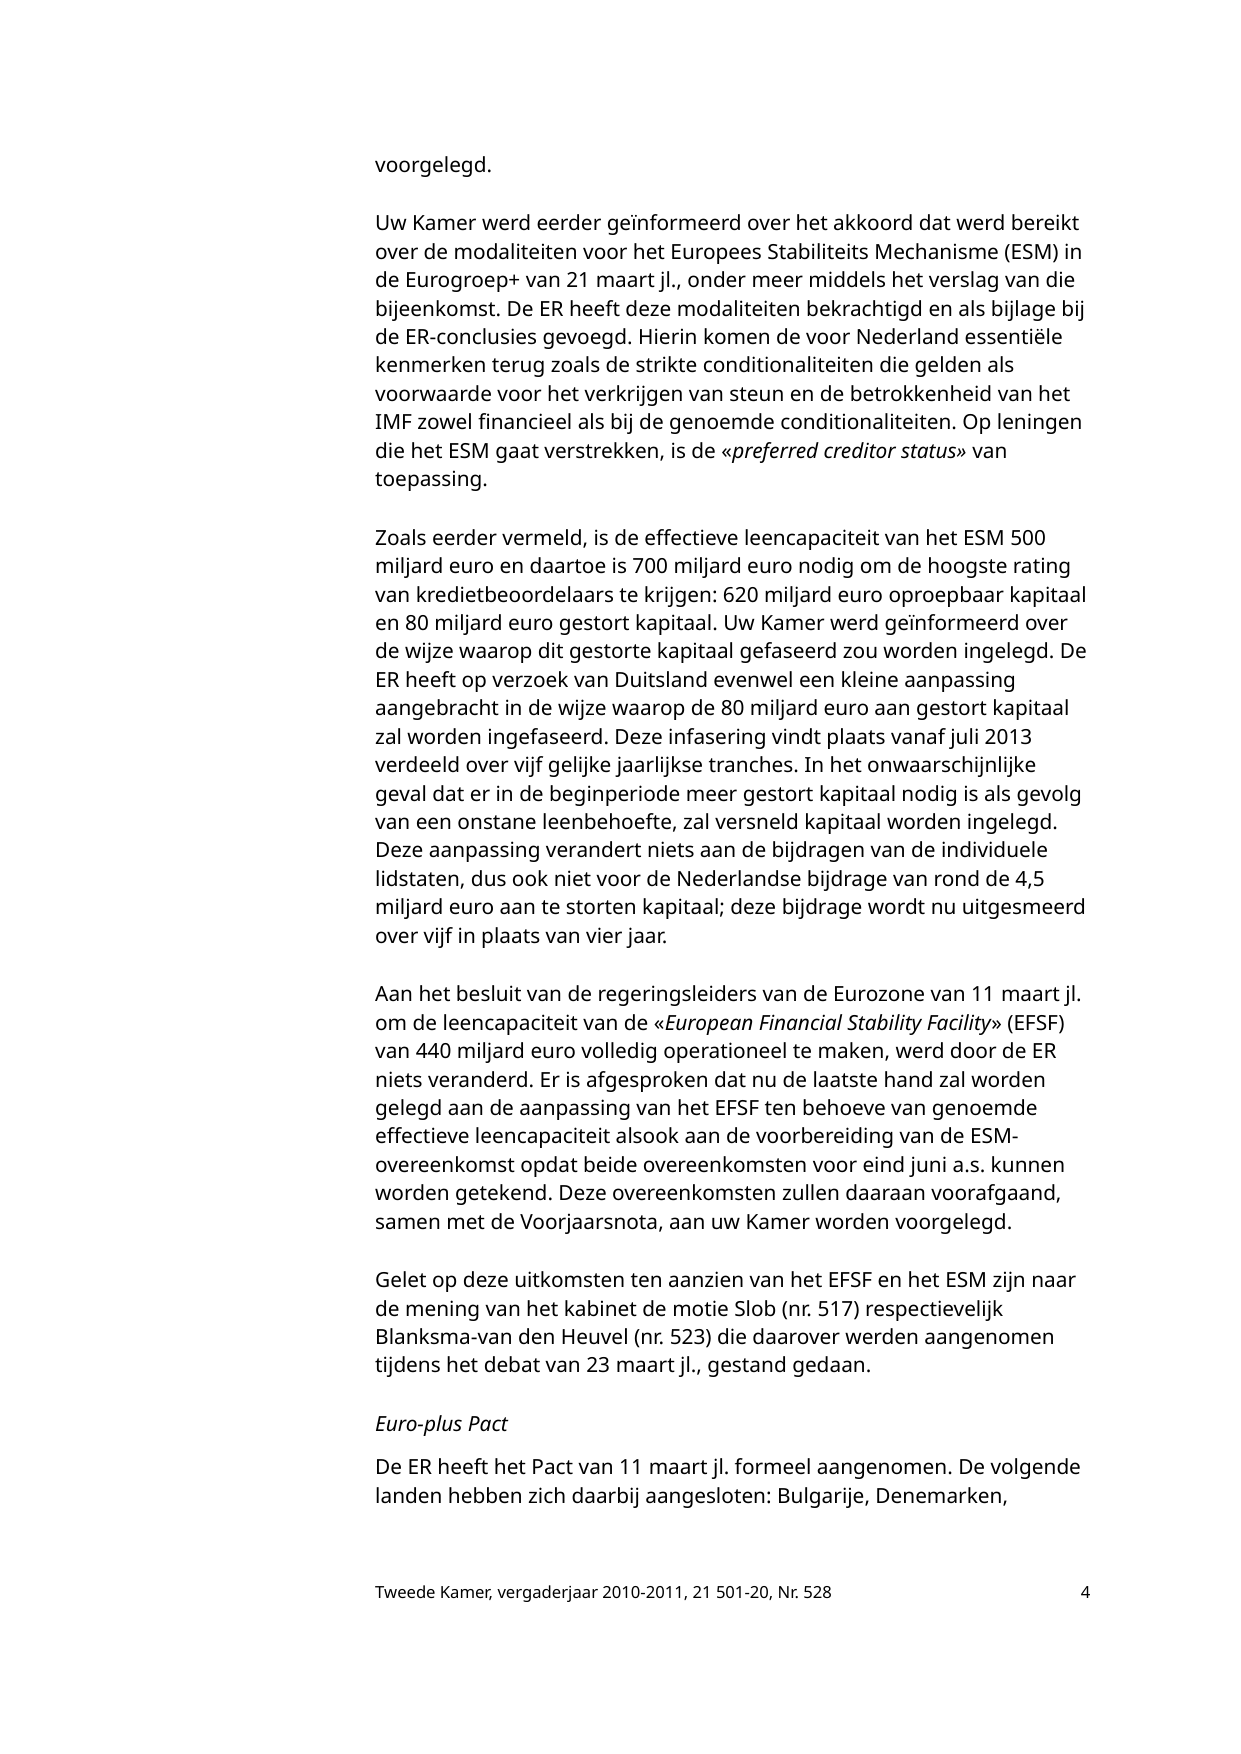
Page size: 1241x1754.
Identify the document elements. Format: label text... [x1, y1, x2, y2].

text Zoals eerder vermeld, is de effectieve leencapaciteit van het ESM 500 miljard euro en daartoe is 700 miljard euro nodig om de hoogste rating van kredietbeoordelaars te krijgen: 620 miljard euro oproepbaar kapitaal en 80 miljard euro gestort kapitaal. Uw Kamer werd geïnformeerd over de wijze waarop dit gestorte kapitaal gefaseerd zou worden ingelegd. De ER heeft op verzoek van Duitsland evenwel een kleine aanpassing aangebracht in de wijze waarop de 80 miljard euro aan gestort kapitaal zal worden ingefaseerd. Deze infasering vindt plaats vanaf juli 2013 verdeeld over vijf gelijke jaarlijkse tranches. In het onwaarschijnlijke geval dat er in de beginperiode meer gestort kapitaal nodig is als gevolg van een onstane leenbehoefte, zal versneld kapitaal worden ingelegd. Deze aanpassing verandert niets aan de bijdragen van de individuele lidstaten, dus ook niet voor de Nederlandse bijdrage van rond de 4,5 miljard euro aan te storten kapitaal; deze bijdrage wordt nu uitgesmeerd over vijf in plaats van vier jaar. [375, 523, 1090, 949]
text Gelet op deze uitkomsten ten aanzien van het EFSF en het ESM zijn naar de mening van het kabinet de motie Slob (nr. 517) respectievelijk Blanksma-van den Heuvel (nr. 523) die daarover werden aangenomen tijdens het debat van 23 maart jl., gestand gedaan. [375, 1265, 1090, 1379]
text voorgelegd. [375, 150, 1090, 178]
text Aan het besluit van de regeringsleiders van de Eurozone van 11 maart jl. om de leencapaciteit van de «European Financial Stability Facility» (EFSF) van 440 miljard euro volledig operationeel te maken, werd door de ER niets veranderd. Er is afgesproken dat nu de laatste hand zal worden gelegd aan de aanpassing van het EFSF ten behoeve van genoemde effectieve leencapaciteit alsook aan de voorbereiding van de ESM-overeenkomst opdat beide overeenkomsten voor eind juni a.s. kunnen worden getekend. Deze overeenkomsten zullen daaraan voorafgaand, samen met de Voorjaarsnota, aan uw Kamer worden voorgelegd. [375, 979, 1090, 1235]
text Uw Kamer werd eerder geïnformeerd over het akkoord dat werd bereikt over de modaliteiten voor het Europees Stabiliteits Mechanisme (ESM) in de Eurogroep+ van 21 maart jl., onder meer middels het verslag van die bijeenkomst. De ER heeft deze modaliteiten bekrachtigd en als bijlage bij de ER-conclusies gevoegd. Hierin komen de voor Nederland essentiële kenmerken terug zoals de strikte conditionaliteiten die gelden als voorwaarde voor het verkrijgen van steun en de betrokkenheid van het IMF zowel financieel als bij de genoemde conditionaliteiten. Op leningen die het ESM gaat verstrekken, is de «preferred creditor status» van toepassing. [375, 208, 1090, 493]
text De ER heeft het Pact van 11 maart jl. formeel aangenomen. De volgende landen hebben zich daarbij aangesloten: Bulgarije, Denemarken, [375, 1452, 1090, 1509]
text Euro-plus Pact [375, 1409, 1090, 1437]
